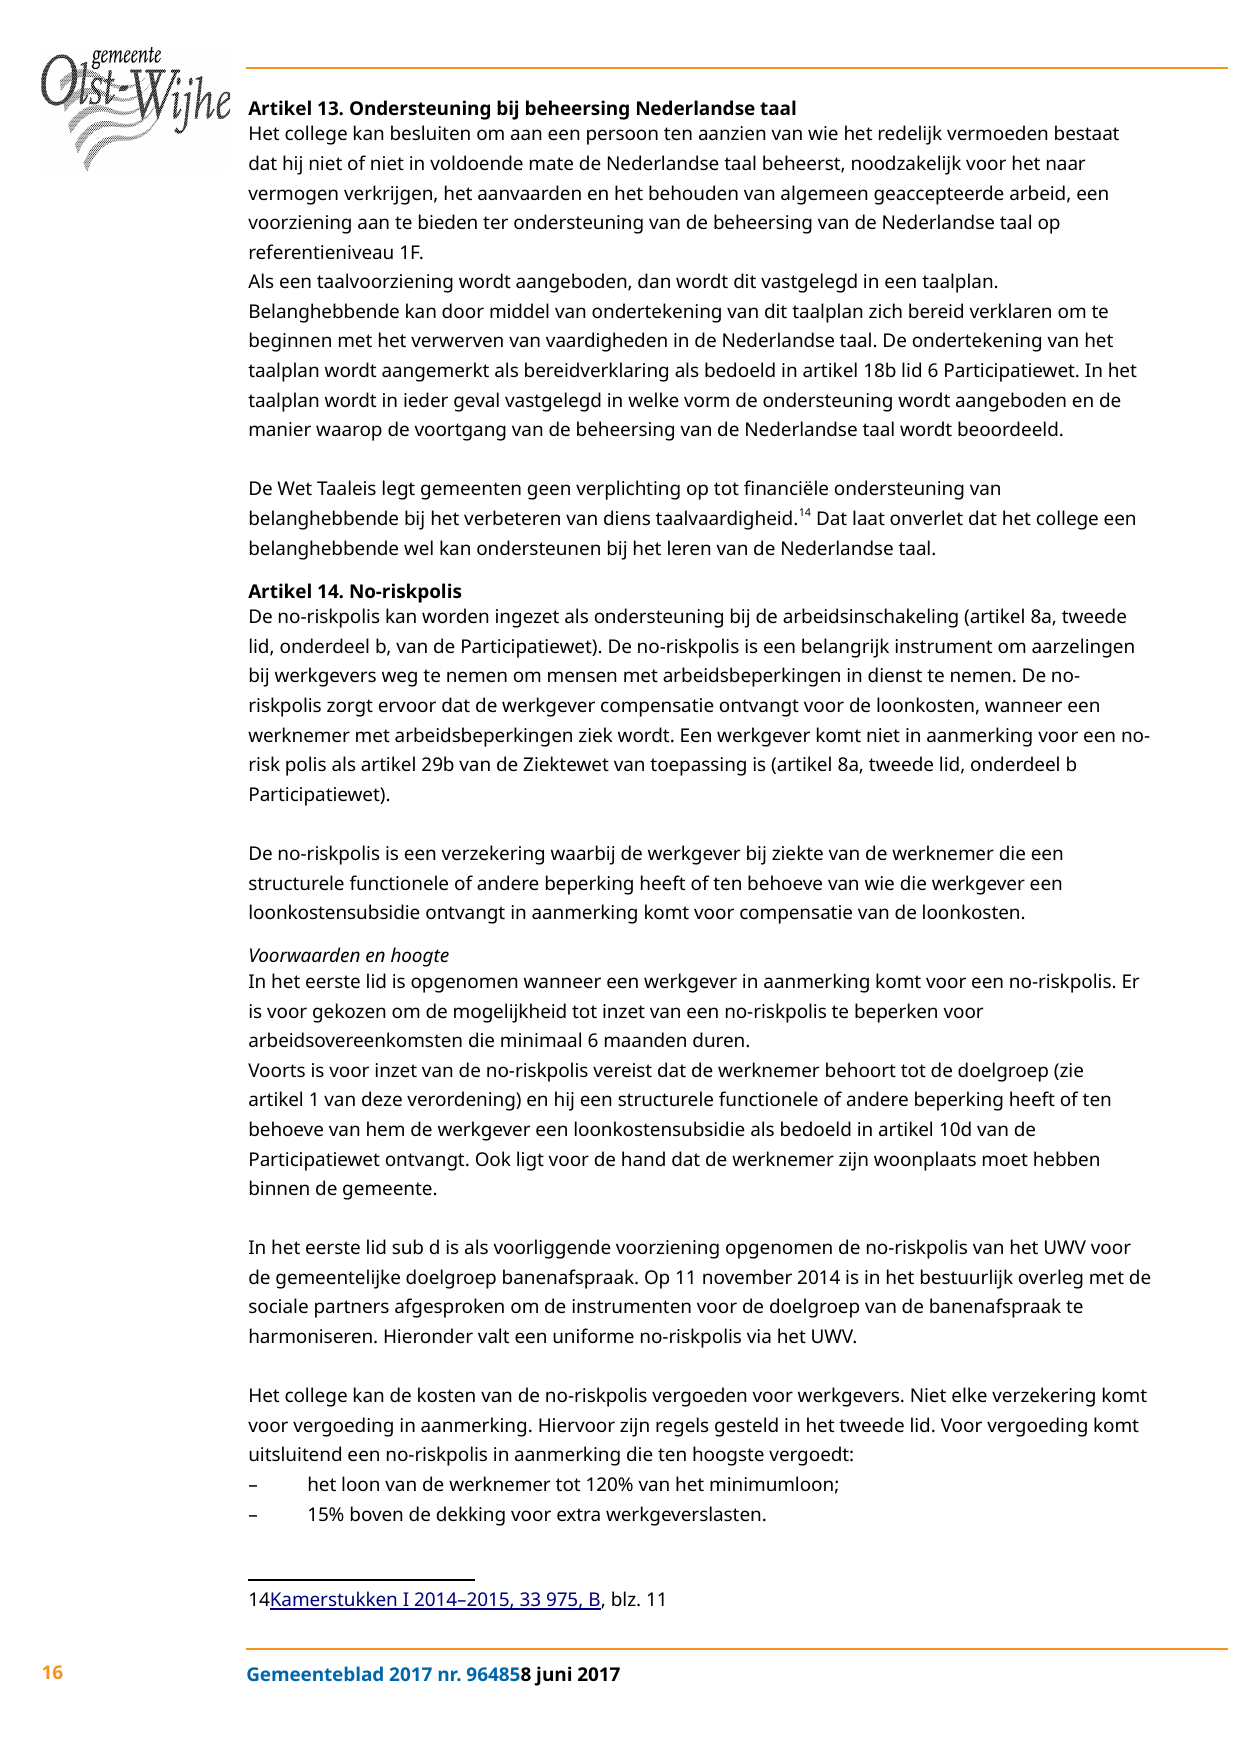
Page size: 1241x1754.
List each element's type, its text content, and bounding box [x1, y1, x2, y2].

text Het college kan besluiten om aan een persoon ten aanzien van wie het redelijk vermoeden bestaat dat hij niet of niet in voldoende mate de Nederlandse taal beheerst, noodzakelijk voor het naar vermogen verkrijgen, het aanvaarden en het behouden van algemeen geaccepteerde arbeid, een voorziening aan te bieden ter ondersteuning van de beheersing van de Nederlandse taal op referentieniveau 1F. [248, 121, 1152, 264]
picture [41, 47, 231, 172]
text In het eerste lid sub d is als voorliggende voorziening opgenomen de no-riskpolis van het UWV voor de gemeentelijke doelgroep banenafspraak. Op 11 november 2014 is in het bestuurlijk overleg met de sociale partners afgesproken om de instrumenten voor de doelgroep van de banenafspraak te harmoniseren. Hieronder valt een uniforme no-riskpolis via het UWV. [248, 1234, 1152, 1349]
text Artikel 13. Ondersteuning bij beheersing Nederlandse taal [248, 95, 1152, 121]
text De no-riskpolis is een verzekering waarbij de werkgever bij ziekte van de werknemer die een structurele functionele of andere beperking heeft of ten behoeve van wie die werkgever een loonkostensubsidie ontvangt in aanmerking komt voor compensatie van de loonkosten. [248, 840, 1152, 925]
text Artikel 14. No-riskpolis [248, 578, 1152, 603]
text In het eerste lid is opgenomen wanneer een werkgever in aanmerking komt voor een no-riskpolis. Er is voor gekozen om de mogelijkheid tot inzet van een no-riskpolis te beperken voor arbeidsovereenkomsten die minimaal 6 maanden duren. [248, 968, 1152, 1053]
text Kamerstukken I 2014–2015, 33 975, B, blz. 11 [248, 1586, 1152, 1612]
text Als een taalvoorziening wordt aangeboden, dan wordt dit vastgelegd in een taalplan. Belanghebbende kan door middel van ondertekening van dit taalplan zich bereid verklaren om te beginnen met het verwerven van vaardigheden in de Nederlandse taal. De ondertekening van het taalplan wordt aangemerkt als bereidverklaring als bedoeld in artikel 18b lid 6 Participatiewet. In het taalplan wordt in ieder geval vastgelegd in welke vorm de ondersteuning wordt aangeboden en de manier waarop de voortgang van de beheersing van de Nederlandse taal wordt beoordeeld. [248, 268, 1152, 442]
list het loon van de werknemer tot 120% van het minimumloon; [248, 1471, 1152, 1497]
text Voorts is voor inzet van de no-riskpolis vereist dat de werknemer behoort tot de doelgroep (zie artikel 1 van deze verordening) en hij een structurele functionele of andere beperking heeft of ten behoeve van hem de werkgever een loonkostensubsidie als bedoeld in artikel 10d van de Participatiewet ontvangt. Ook ligt voor de hand dat de werknemer zijn woonplaats moet hebben binnen de gemeente. [248, 1057, 1152, 1201]
text De Wet Taaleis legt gemeenten geen verplichting op tot financiële ondersteuning van belanghebbende bij het verbeteren van diens taalvaardigheid. Dat laat onverlet dat het college een belanghebbende wel kan ondersteunen bij het leren van de Nederlandse taal. [248, 476, 1152, 560]
text Voorwaarden en hoogte [248, 942, 1152, 968]
list 15% boven de dekking voor extra werkgeverslasten. [248, 1501, 1152, 1526]
text Het college kan de kosten van de no-riskpolis vergoeden voor werkgevers. Niet elke verzekering komt voor vergoeding in aanmerking. Hiervoor zijn regels gesteld in het tweede lid. Voor vergoeding komt uitsluitend een no-riskpolis in aanmerking die ten hoogste vergoedt: [248, 1382, 1152, 1467]
text De no-riskpolis kan worden ingezet als ondersteuning bij de arbeidsinschakeling (artikel 8a, tweede lid, onderdeel b, van de Participatiewet). De no-riskpolis is een belangrijk instrument om aarzelingen bij werkgevers weg te nemen om mensen met arbeidsbeperkingen in dienst te nemen. De no-riskpolis zorgt ervoor dat de werkgever compensatie ontvangt voor de loonkosten, wanneer een werknemer met arbeidsbeperkingen ziek wordt. Een werkgever komt niet in aanmerking voor een no-risk polis als artikel 29b van de Ziektewet van toepassing is (artikel 8a, tweede lid, onderdeel b Participatiewet). [248, 603, 1152, 807]
